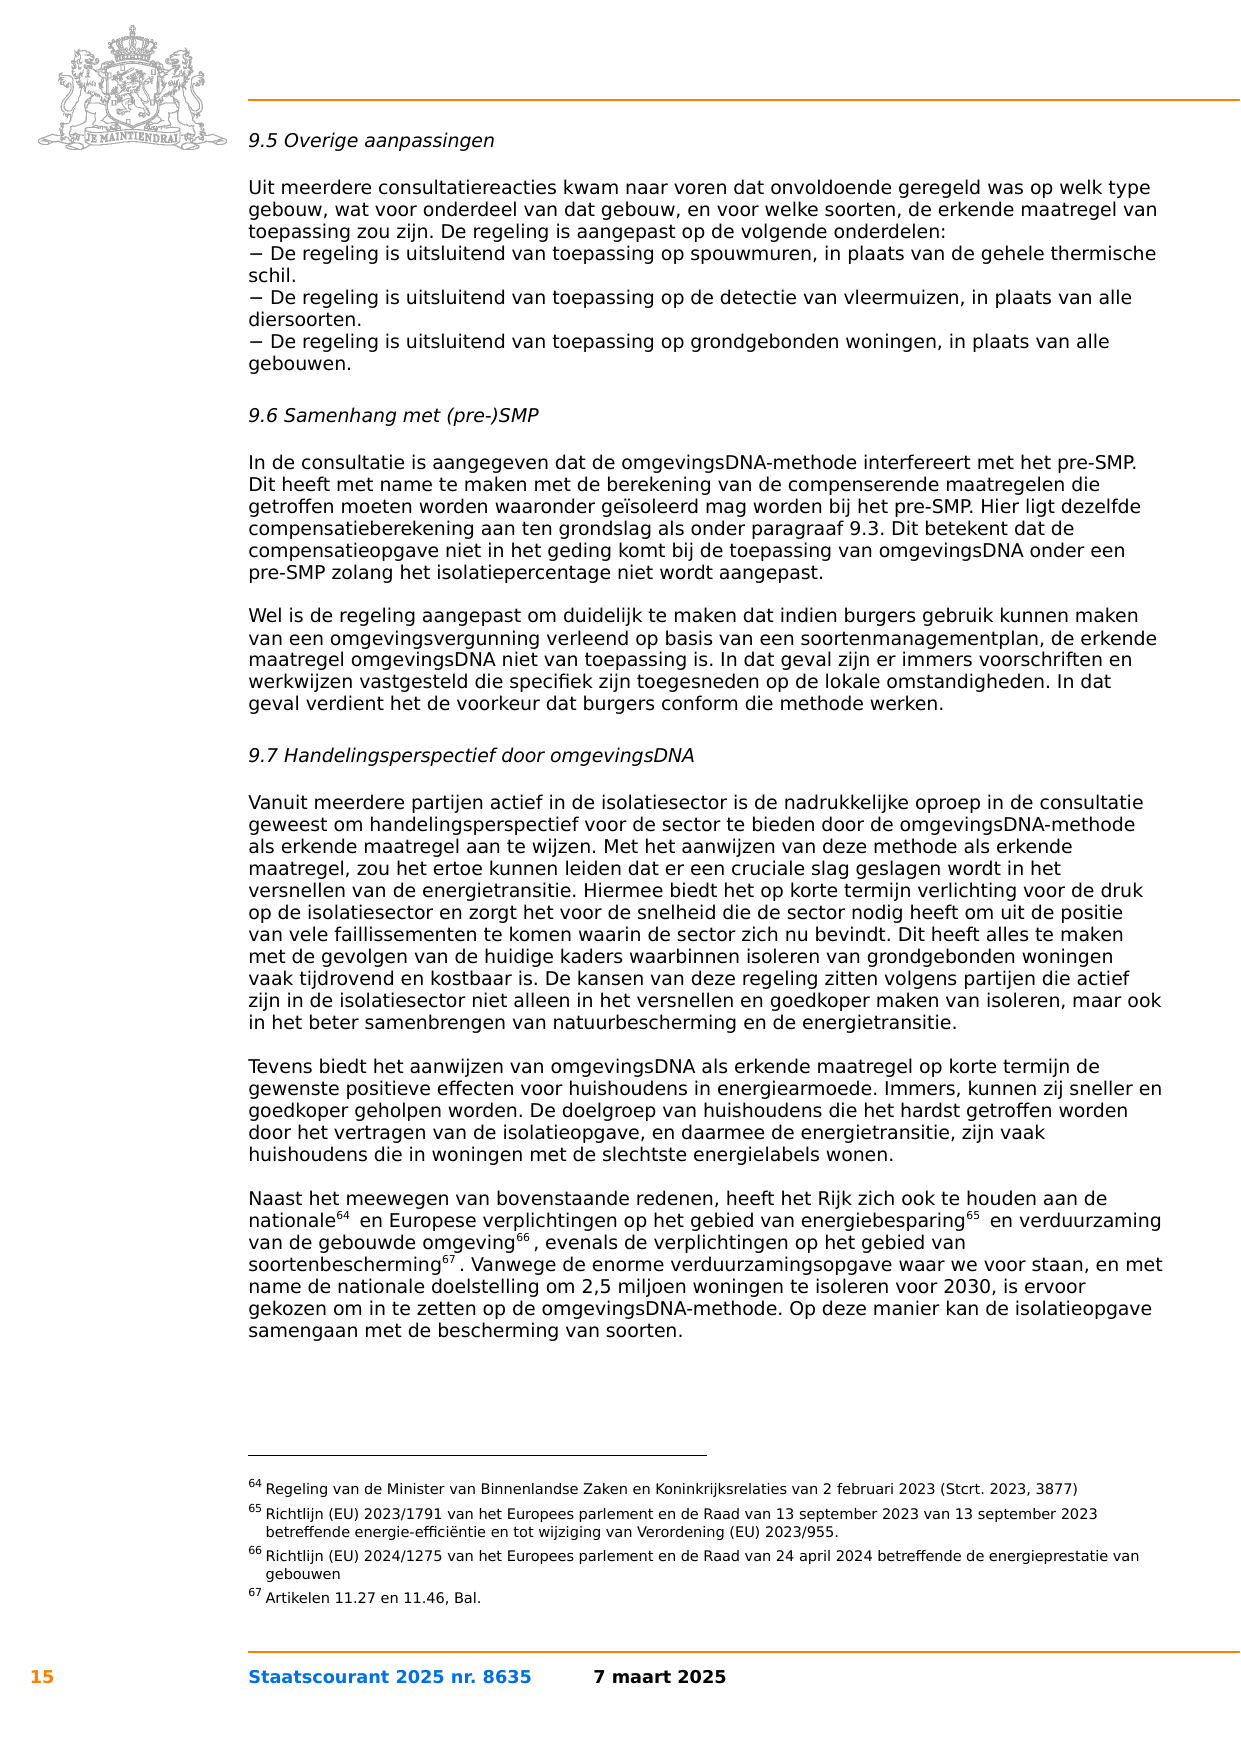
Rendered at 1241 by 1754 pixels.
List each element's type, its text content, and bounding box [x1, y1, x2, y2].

text − De regeling is uitsluitend van toepassing op grondgebonden woningen, in plaats van alle gebouwen. [248, 331, 1163, 375]
text Artikelen 11.27 en 11.46, Bal. [248, 1586, 1163, 1608]
subtitle 9.5 Overige aanpassingen [248, 130, 1163, 152]
text In de consultatie is aangegeven dat de omgevingsDNA-methode interfereert met het pre-SMP. Dit heeft met name te maken met de berekening van de compenserende maatregelen die getroffen moeten worden waaronder geïsoleerd mag worden bij het pre-SMP. Hier ligt dezelfde compensatieberekening aan ten grondslag als onder paragraaf 9.3. Dit betekent dat de compensatieopgave niet in het geding komt bij de toepassing van omgevingsDNA onder een pre-SMP zolang het isolatiepercentage niet wordt aangepast. [248, 452, 1163, 583]
subtitle 9.7 Handelingsperspectief door omgevingsDNA [248, 745, 1163, 767]
text Uit meerdere consultatiereacties kwam naar voren dat onvoldoende geregeld was op welk type gebouw, wat voor onderdeel van dat gebouw, en voor welke soorten, de erkende maatregel van toepassing zou zijn. De regeling is aangepast op de volgende onderdelen: [248, 177, 1163, 243]
text Richtlijn (EU) 2024/1275 van het Europees parlement en de Raad van 24 april 2024 betreffende de energieprestatie van gebouwen [248, 1544, 1163, 1583]
text Naast het meewegen van bovenstaande redenen, heeft het Rijk zich ook te houden aan de nationale en Europese verplichtingen op het gebied van energiebesparing en verduurzaming van de gebouwde omgeving, evenals de verplichtingen op het gebied van soortenbescherming. Vanwege de enorme verduurzamingsopgave waar we voor staan, en met name de nationale doelstelling om 2,5 miljoen woningen te isoleren voor 2030, is ervoor gekozen om in te zetten op de omgevingsDNA-methode. Op deze manier kan de isolatieopgave samengaan met de bescherming van soorten. [248, 1188, 1163, 1342]
text Regeling van de Minister van Binnenlandse Zaken en Koninkrijksrelaties van 2 februari 2023 (Stcrt. 2023, 3877) [248, 1477, 1163, 1499]
text − De regeling is uitsluitend van toepassing op de detectie van vleermuizen, in plaats van alle diersoorten. [248, 287, 1163, 331]
subtitle 9.6 Samenhang met (pre-)SMP [248, 405, 1163, 427]
text Richtlijn (EU) 2023/1791 van het Europees parlement en de Raad van 13 september 2023 van 13 september 2023 betreffende energie-efficiëntie en tot wijziging van Verordening (EU) 2023/955. [248, 1502, 1163, 1541]
text Vanuit meerdere partijen actief in de isolatiesector is de nadrukkelijke oproep in de consultatie geweest om handelingsperspectief voor de sector te bieden door de omgevingsDNA-methode als erkende maatregel aan te wijzen. Met het aanwijzen van deze methode als erkende maatregel, zou het ertoe kunnen leiden dat er een cruciale slag geslagen wordt in het versnellen van de energietransitie. Hiermee biedt het op korte termijn verlichting voor de druk op de isolatiesector en zorgt het voor de snelheid die de sector nodig heeft om uit de positie van vele faillissementen te komen waarin de sector zich nu bevindt. Dit heeft alles te maken met de gevolgen van de huidige kaders waarbinnen isoleren van grondgebonden woningen vaak tijdrovend en kostbaar is. De kansen van deze regeling zitten volgens partijen die actief zijn in de isolatiesector niet alleen in het versnellen en goedkoper maken van isoleren, maar ook in het beter samenbrengen van natuurbescherming en de energietransitie. [248, 792, 1163, 1034]
picture [38, 25, 227, 150]
text − De regeling is uitsluitend van toepassing op spouwmuren, in plaats van de gehele thermische schil. [248, 243, 1163, 287]
text Wel is de regeling aangepast om duidelijk te maken dat indien burgers gebruik kunnen maken van een omgevingsvergunning verleend op basis van een soortenmanagementplan, de erkende maatregel omgevingsDNA niet van toepassing is. In dat geval zijn er immers voorschriften en werkwijzen vastgesteld die specifiek zijn toegesneden op de lokale omstandigheden. In dat geval verdient het de voorkeur dat burgers conform die methode werken. [248, 605, 1163, 715]
text Tevens biedt het aanwijzen van omgevingsDNA als erkende maatregel op korte termijn de gewenste positieve effecten voor huishoudens in energiearmoede. Immers, kunnen zij sneller en goedkoper geholpen worden. De doelgroep van huishoudens die het hardst getroffen worden door het vertragen van de isolatieopgave, en daarmee de energietransitie, zijn vaak huishoudens die in woningen met de slechtste energielabels wonen. [248, 1056, 1163, 1166]
